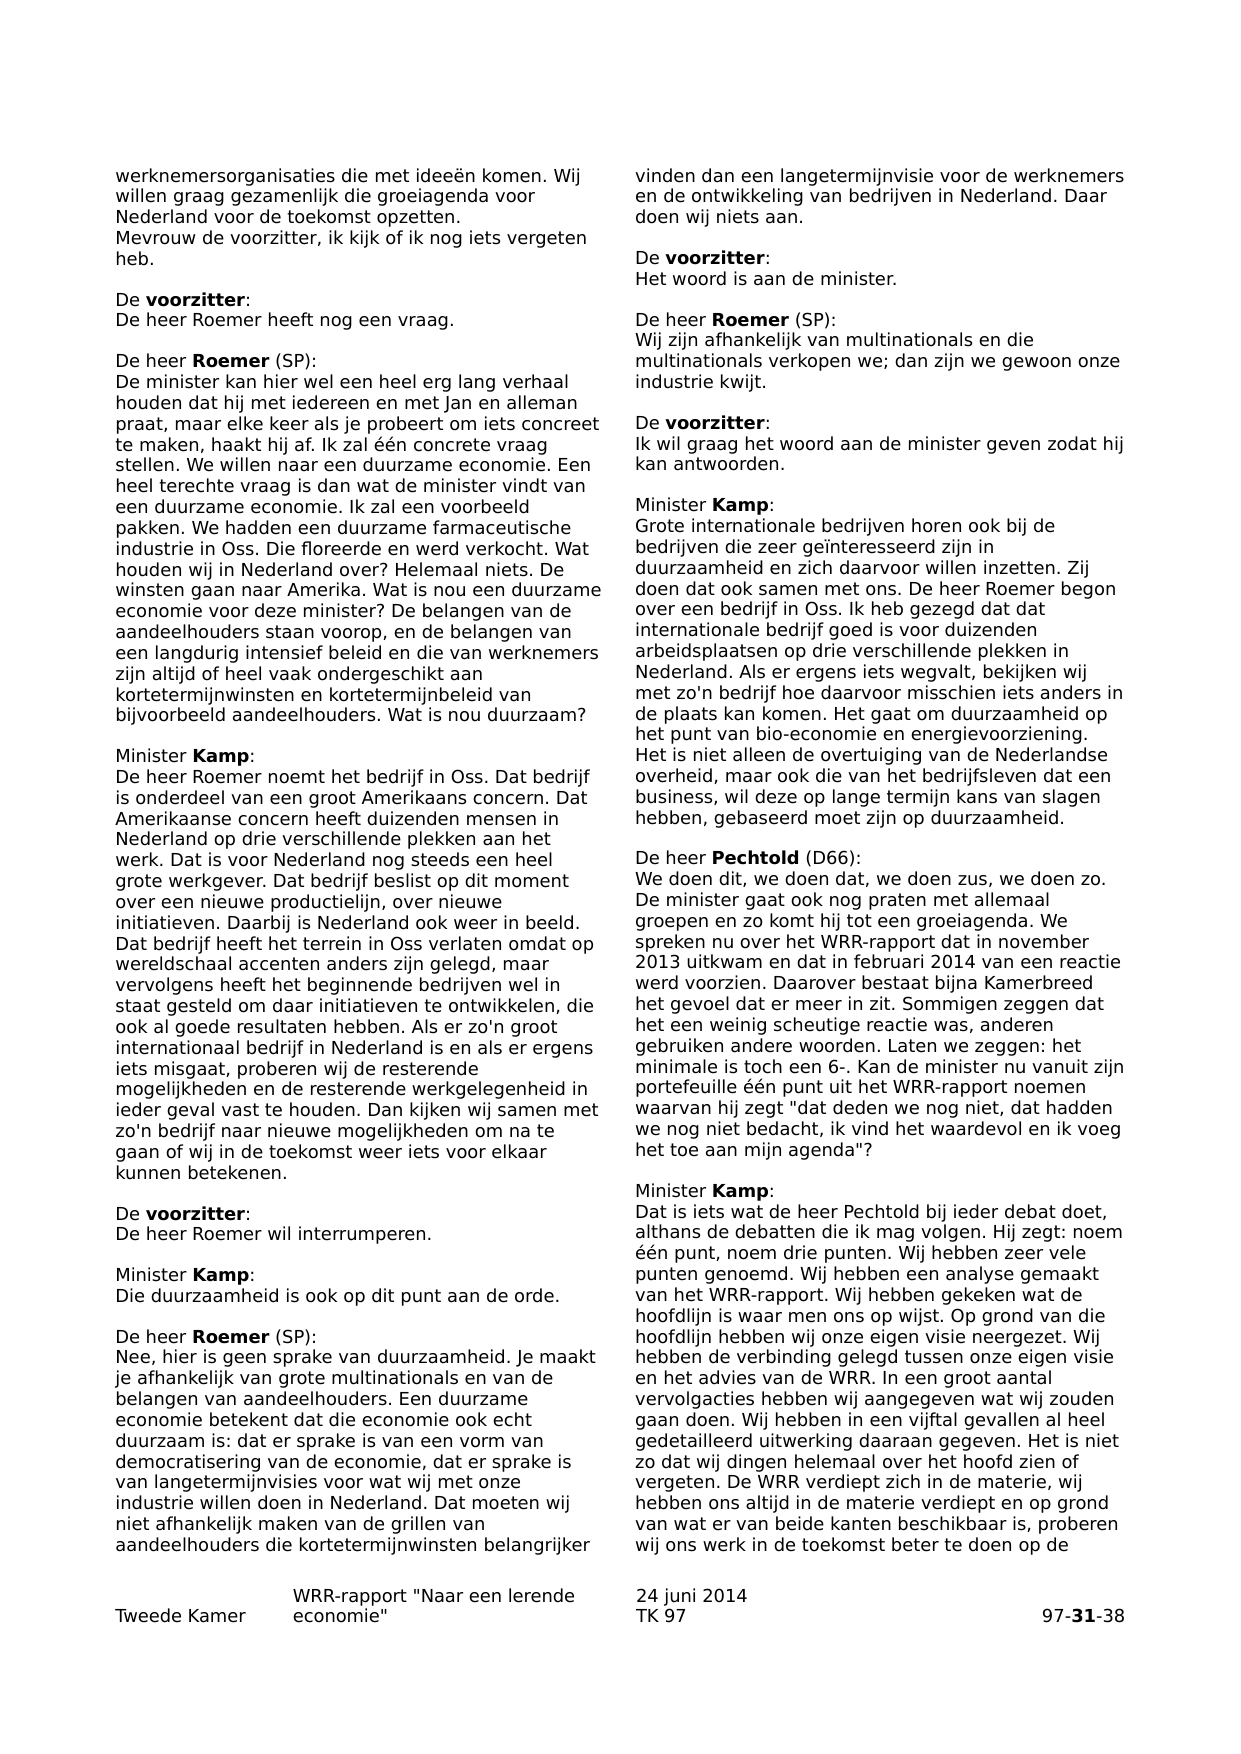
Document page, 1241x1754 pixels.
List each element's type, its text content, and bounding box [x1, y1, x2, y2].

text vinden dan een langetermijnvisie voor de werknemers en de ontwikkeling van bedrijven in Nederland. Daar doen wij niets aan. [635, 165, 1125, 228]
text De heer Roemer heeft nog een vraag. [115, 310, 605, 331]
text We doen dit, we doen dat, we doen zus, we doen zo. De minister gaat ook nog praten met allemaal groepen en zo komt hij tot een groeiagenda. We spreken nu over het WRR-rapport dat in november 2013 uitkwam en dat in februari 2014 van een reactie werd voorzien. Daarover bestaat bijna Kamerbreed het gevoel dat er meer in zit. Sommigen zeggen dat het een weinig scheutige reactie was, anderen gebruiken andere woorden. Laten we zeggen: het minimale is toch een 6-. Kan de minister nu vanuit zijn portefeuille één punt uit het WRR-rapport noemen waarvan hij zegt "dat deden we nog niet, dat hadden we nog niet bedacht, ik vind het waardevol en ik voeg het toe aan mijn agenda"? [635, 869, 1125, 1161]
text De heer Roemer (SP): [115, 1326, 605, 1347]
text Minister Kamp: [635, 495, 1125, 516]
text Minister Kamp: [115, 746, 605, 767]
text Minister Kamp: [635, 1181, 1125, 1201]
text De heer Pechtold (D66): [635, 848, 1125, 869]
text Het woord is aan de minister. [635, 268, 1125, 289]
text Ik wil graag het woord aan de minister geven zodat hij kan antwoorden. [635, 433, 1125, 475]
text De heer Roemer (SP): [115, 351, 605, 372]
text Nee, hier is geen sprake van duurzaamheid. Je maakt je afhankelijk van grote multinationals en van de belangen van aandeelhouders. Een duurzame economie betekent dat die economie ook echt duurzaam is: dat er sprake is van een vorm van democratisering van de economie, dat er sprake is van langetermijnvisies voor wat wij met onze industrie willen doen in Nederland. Dat moeten wij niet afhankelijk maken van de grillen van aandeelhouders die kortetermijnwinsten belangrijker [115, 1347, 605, 1556]
text Wij zijn afhankelijk van multinationals en die multinationals verkopen we; dan zijn we gewoon onze industrie kwijt. [635, 330, 1125, 393]
text Die duurzaamheid is ook op dit punt aan de orde. [115, 1286, 605, 1306]
text De voorzitter: [635, 413, 1125, 433]
text De voorzitter: [115, 289, 605, 310]
text Grote internationale bedrijven horen ook bij de bedrijven die zeer geïnteresseerd zijn in duurzaamheid en zich daarvoor willen inzetten. Zij doen dat ook samen met ons. De heer Roemer begon over een bedrijf in Oss. Ik heb gezegd dat dat internationale bedrijf goed is voor duizenden arbeidsplaatsen op drie verschillende plekken in Nederland. Als er ergens iets wegvalt, bekijken wij met zo'n bedrijf hoe daarvoor misschien iets anders in de plaats kan komen. Het gaat om duurzaamheid op het punt van bio-economie en energievoorziening. Het is niet alleen de overtuiging van de Nederlandse overheid, maar ook die van het bedrijfsleven dat een business, wil deze op lange termijn kans van slagen hebben, gebaseerd moet zijn op duurzaamheid. [635, 516, 1125, 828]
text Mevrouw de voorzitter, ik kijk of ik nog iets vergeten heb. [115, 228, 605, 269]
text De minister kan hier wel een heel erg lang verhaal houden dat hij met iedereen en met Jan en alleman praat, maar elke keer als je probeert om iets concreet te maken, haakt hij af. Ik zal één concrete vraag stellen. We willen naar een duurzame economie. Een heel terechte vraag is dan wat de minister vindt van een duurzame economie. Ik zal een voorbeeld pakken. We hadden een duurzame farmaceutische industrie in Oss. Die floreerde en werd verkocht. Wat houden wij in Nederland over? Helemaal niets. De winsten gaan naar Amerika. Wat is nou een duurzame economie voor deze minister? De belangen van de aandeelhouders staan voorop, en de belangen van een langdurig intensief beleid en die van werknemers zijn altijd of heel vaak ondergeschikt aan kortetermijnwinsten en kortetermijnbeleid van bijvoorbeeld aandeelhouders. Wat is nou duurzaam? [115, 372, 605, 726]
text De heer Roemer noemt het bedrijf in Oss. Dat bedrijf is onderdeel van een groot Amerikaans concern. Dat Amerikaanse concern heeft duizenden mensen in Nederland op drie verschillende plekken aan het werk. Dat is voor Nederland nog steeds een heel grote werkgever. Dat bedrijf beslist op dit moment over een nieuwe productielijn, over nieuwe initiatieven. Daarbij is Nederland ook weer in beeld. Dat bedrijf heeft het terrein in Oss verlaten omdat op wereldschaal accenten anders zijn gelegd, maar vervolgens heeft het beginnende bedrijven wel in staat gesteld om daar initiatieven te ontwikkelen, die ook al goede resultaten hebben. Als er zo'n groot internationaal bedrijf in Nederland is en als er ergens iets misgaat, proberen wij de resterende mogelijkheden en de resterende werkgelegenheid in ieder geval vast te houden. Dan kijken wij samen met zo'n bedrijf naar nieuwe mogelijkheden om na te gaan of wij in de toekomst weer iets voor elkaar kunnen betekenen. [115, 767, 605, 1183]
text De heer Roemer wil interrumperen. [115, 1224, 605, 1245]
text De voorzitter: [635, 248, 1125, 268]
text Dat is iets wat de heer Pechtold bij ieder debat doet, althans de debatten die ik mag volgen. Hij zegt: noem één punt, noem drie punten. Wij hebben zeer vele punten genoemd. Wij hebben een analyse gemaakt van het WRR-rapport. Wij hebben gekeken wat de hoofdlijn is waar men ons op wijst. Op grond van die hoofdlijn hebben wij onze eigen visie neergezet. Wij hebben de verbinding gelegd tussen onze eigen visie en het advies van de WRR. In een groot aantal vervolgacties hebben wij aangegeven wat wij zouden gaan doen. Wij hebben in een vijftal gevallen al heel gedetailleerd uitwerking daaraan gegeven. Het is niet zo dat wij dingen helemaal over het hoofd zien of vergeten. De WRR verdiept zich in de materie, wij hebben ons altijd in de materie verdiept en op grond van wat er van beide kanten beschikbaar is, proberen wij ons werk in de toekomst beter te doen op de [635, 1201, 1125, 1556]
text Minister Kamp: [115, 1265, 605, 1286]
text De voorzitter: [115, 1203, 605, 1224]
text werknemersorganisaties die met ideeën komen. Wij willen graag gezamenlijk die groeiagenda voor Nederland voor de toekomst opzetten. [115, 165, 605, 228]
text De heer Roemer (SP): [635, 309, 1125, 330]
